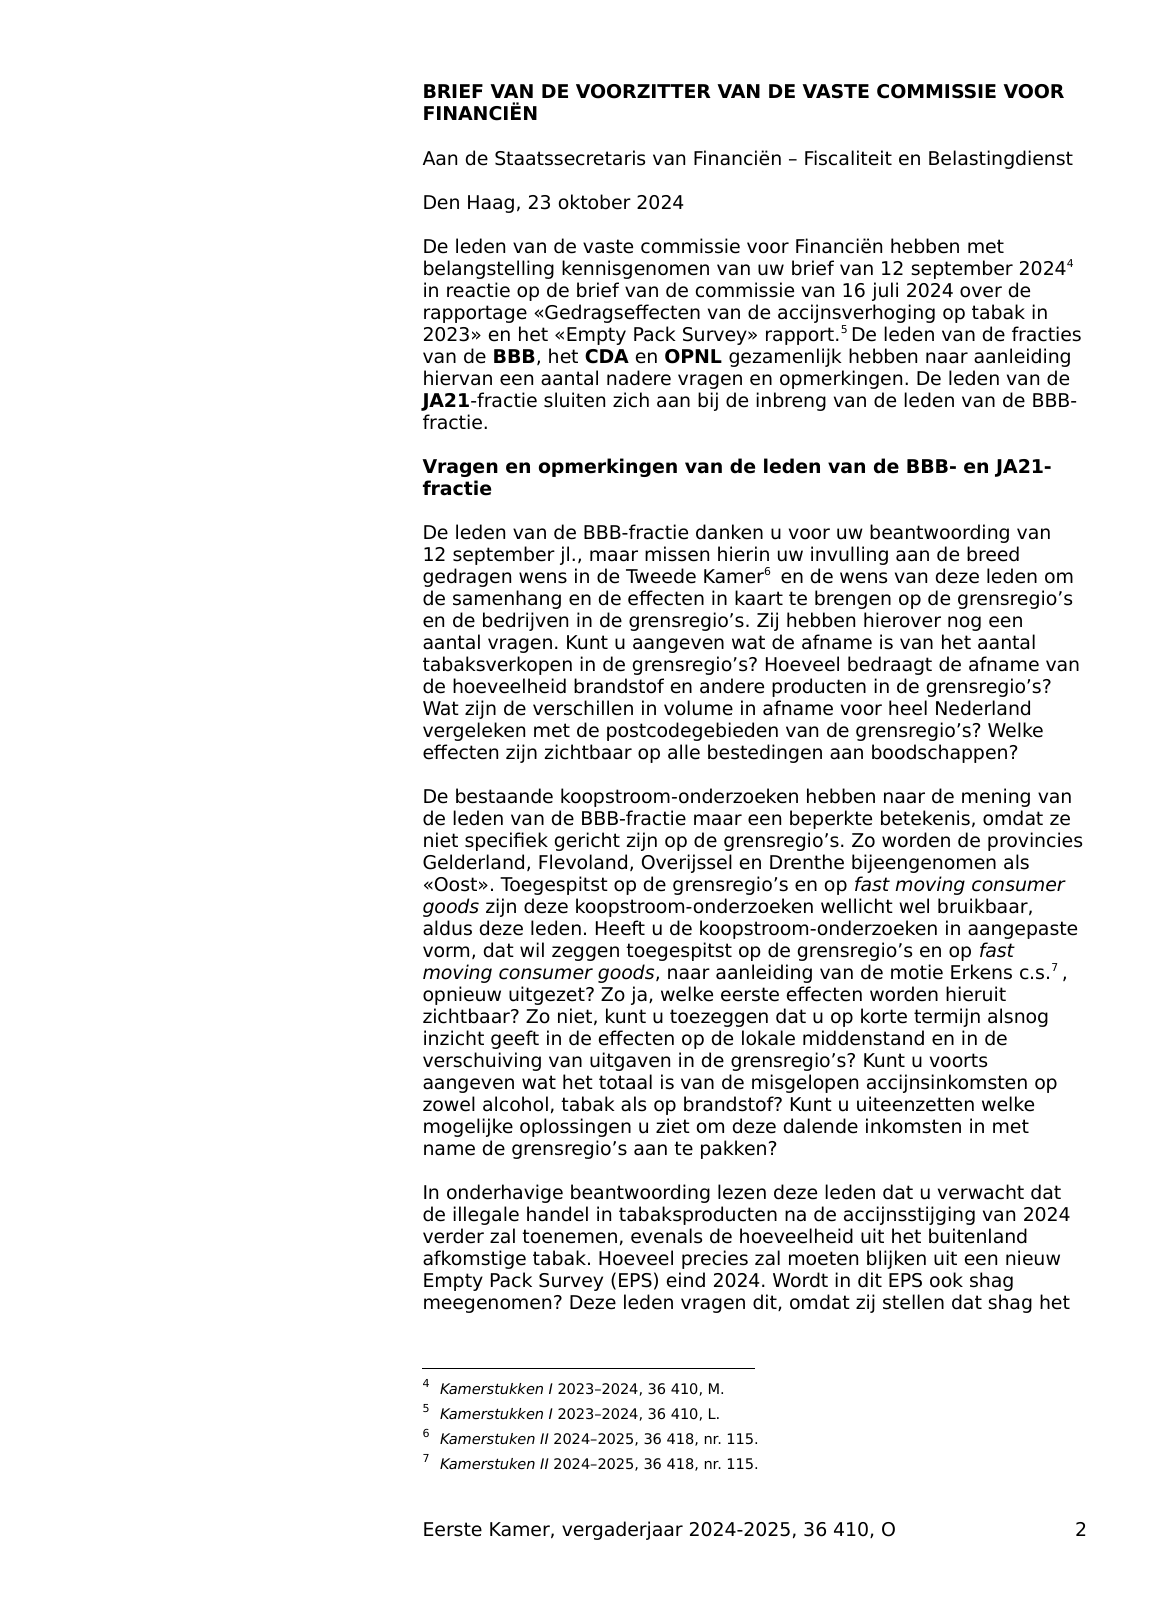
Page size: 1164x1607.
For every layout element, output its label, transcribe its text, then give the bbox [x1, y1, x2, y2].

text Kamerstuken II 2024–2025, 36 418, nr. 115. [422, 1452, 1087, 1474]
text Kamerstukken I 2023–2024, 36 410, M. [422, 1377, 1087, 1399]
text Den Haag, 23 oktober 2024 [422, 192, 1087, 213]
subtitle Vragen en opmerkingen van de leden van de BBB- en JA21-fractie [422, 456, 1087, 500]
text De leden van de BBB-fractie danken u voor uw beantwoording van 12 september jl., maar missen hierin uw invulling aan de breed gedragen wens in de Tweede Kamer en de wens van deze leden om de samenhang en de effecten in kaart te brengen op de grensregio’s en de bedrijven in de grensregio’s. Zij hebben hierover nog een aantal vragen. Kunt u aangeven wat de afname is van het aantal tabaksverkopen in de grensregio’s? Hoeveel bedraagt de afname van de hoeveelheid brandstof en andere producten in de grensregio’s? Wat zijn de verschillen in volume in afname voor heel Nederland vergeleken met de postcodegebieden van de grensregio’s? Welke effecten zijn zichtbaar op alle bestedingen aan boodschappen? [422, 522, 1087, 764]
text De bestaande koopstroom-onderzoeken hebben naar de mening van de leden van de BBB-fractie maar een beperkte betekenis, omdat ze niet specifiek gericht zijn op de grensregio’s. Zo worden de provincies Gelderland, Flevoland, Overijssel en Drenthe bijeengenomen als «Oost». Toegespitst op de grensregio’s en op fast moving consumer goods zijn deze koopstroom-onderzoeken wellicht wel bruikbaar, aldus deze leden. Heeft u de koopstroom-onderzoeken in aangepaste vorm, dat wil zeggen toegespitst op de grensregio’s en op fast moving consumer goods, naar aanleiding van de motie Erkens c.s., opnieuw uitgezet? Zo ja, welke eerste effecten worden hieruit zichtbaar? Zo niet, kunt u toezeggen dat u op korte termijn alsnog inzicht geeft in de effecten op de lokale middenstand en in de verschuiving van uitgaven in de grensregio’s? Kunt u voorts aangeven wat het totaal is van de misgelopen accijnsinkomsten op zowel alcohol, tabak als op brandstof? Kunt u uiteenzetten welke mogelijke oplossingen u ziet om deze dalende inkomsten in met name de grensregio’s aan te pakken? [422, 786, 1087, 1159]
text De leden van de vaste commissie voor Financiën hebben met belangstelling kennisgenomen van uw brief van 12 september 2024 in reactie op de brief van de commissie van 16 juli 2024 over de rapportage «Gedragseffecten van de accijnsverhoging op tabak in 2023» en het «Empty Pack Survey» rapport.De leden van de fracties van de BBB, het CDA en OPNL gezamenlijk hebben naar aanleiding hiervan een aantal nadere vragen en opmerkingen. De leden van de JA21-fractie sluiten zich aan bij de inbreng van de leden van de BBB-fractie. [422, 236, 1087, 433]
text Kamerstukken I 2023–2024, 36 410, L. [422, 1402, 1087, 1424]
text Aan de Staatssecretaris van Financiën – Fiscaliteit en Belastingdienst [422, 147, 1087, 169]
text Kamerstuken II 2024–2025, 36 418, nr. 115. [422, 1427, 1087, 1449]
subtitle BRIEF VAN DE VOORZITTER VAN DE VASTE COMMISSIE VOOR FINANCIËN [422, 81, 1087, 125]
text In onderhavige beantwoording lezen deze leden dat u verwacht dat de illegale handel in tabaksproducten na de accijnsstijging van 2024 verder zal toenemen, evenals de hoeveelheid uit het buitenland afkomstige tabak. Hoeveel precies zal moeten blijken uit een nieuw Empty Pack Survey (EPS) eind 2024. Wordt in dit EPS ook shag meegenomen? Deze leden vragen dit, omdat zij stellen dat shag het [422, 1182, 1087, 1313]
